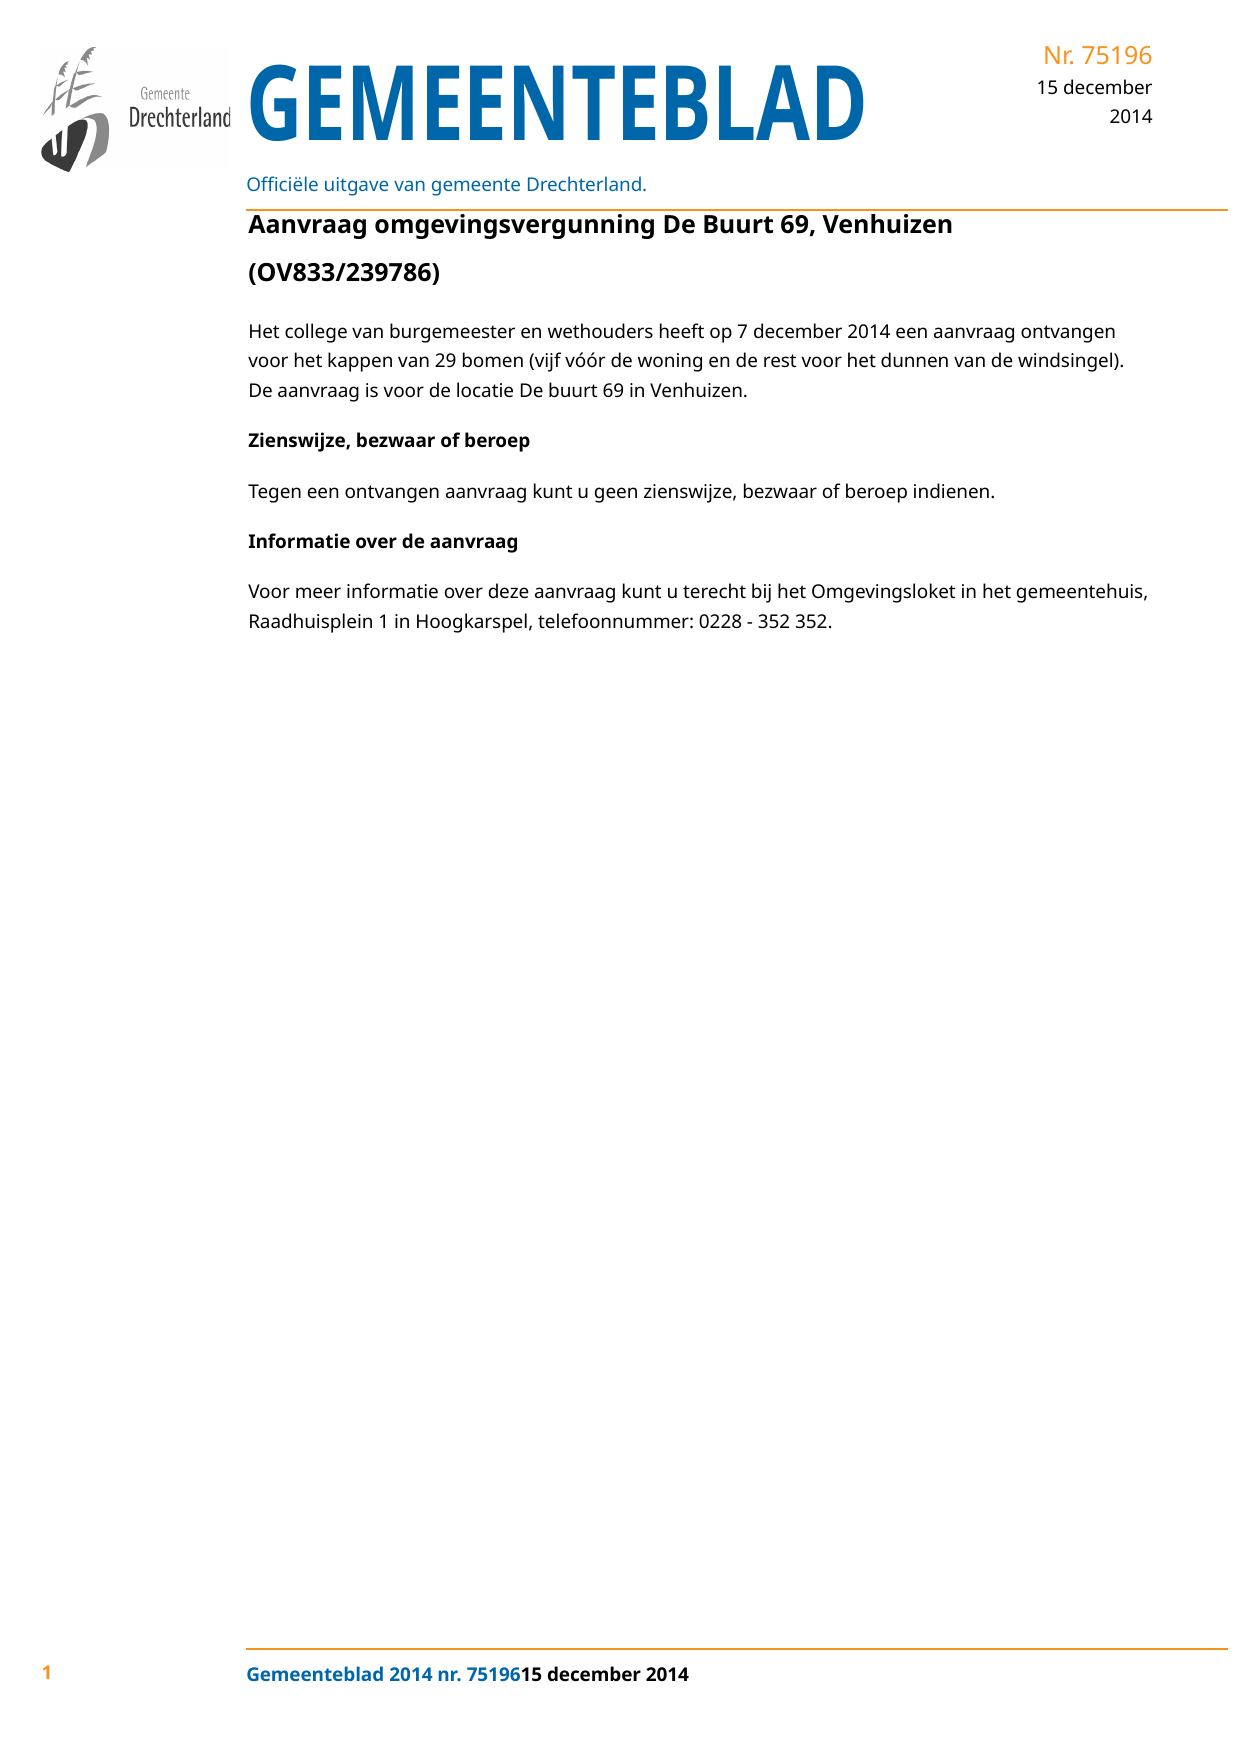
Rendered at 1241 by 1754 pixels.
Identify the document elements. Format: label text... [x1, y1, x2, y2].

text Informatie over de aanvraag [248, 528, 1152, 554]
text Het college van burgemeester en wethouders heeft op 7 december 2014 een aanvraag ontvangen voor het kappen van 29 bomen (vijf vóór de woning en de rest voor het dunnen van de windsingel). De aanvraag is voor de locatie De buurt 69 in Venhuizen. [248, 318, 1152, 403]
text Zienswijze, bezwaar of beroep [248, 427, 1152, 453]
text Voor meer informatie over deze aanvraag kunt u terecht bij het Omgevingsloket in het gemeentehuis, Raadhuisplein 1 in Hoogkarspel, telefoonnummer: 0228 - 352 352. [248, 579, 1152, 634]
picture [41, 47, 231, 172]
text Aanvraag omgevingsvergunning De Buurt 69, Venhuizen (OV833/239786) [248, 211, 1152, 288]
text Tegen een ontvangen aanvraag kunt u geen zienswijze, bezwaar of beroep indienen. [248, 478, 1152, 504]
